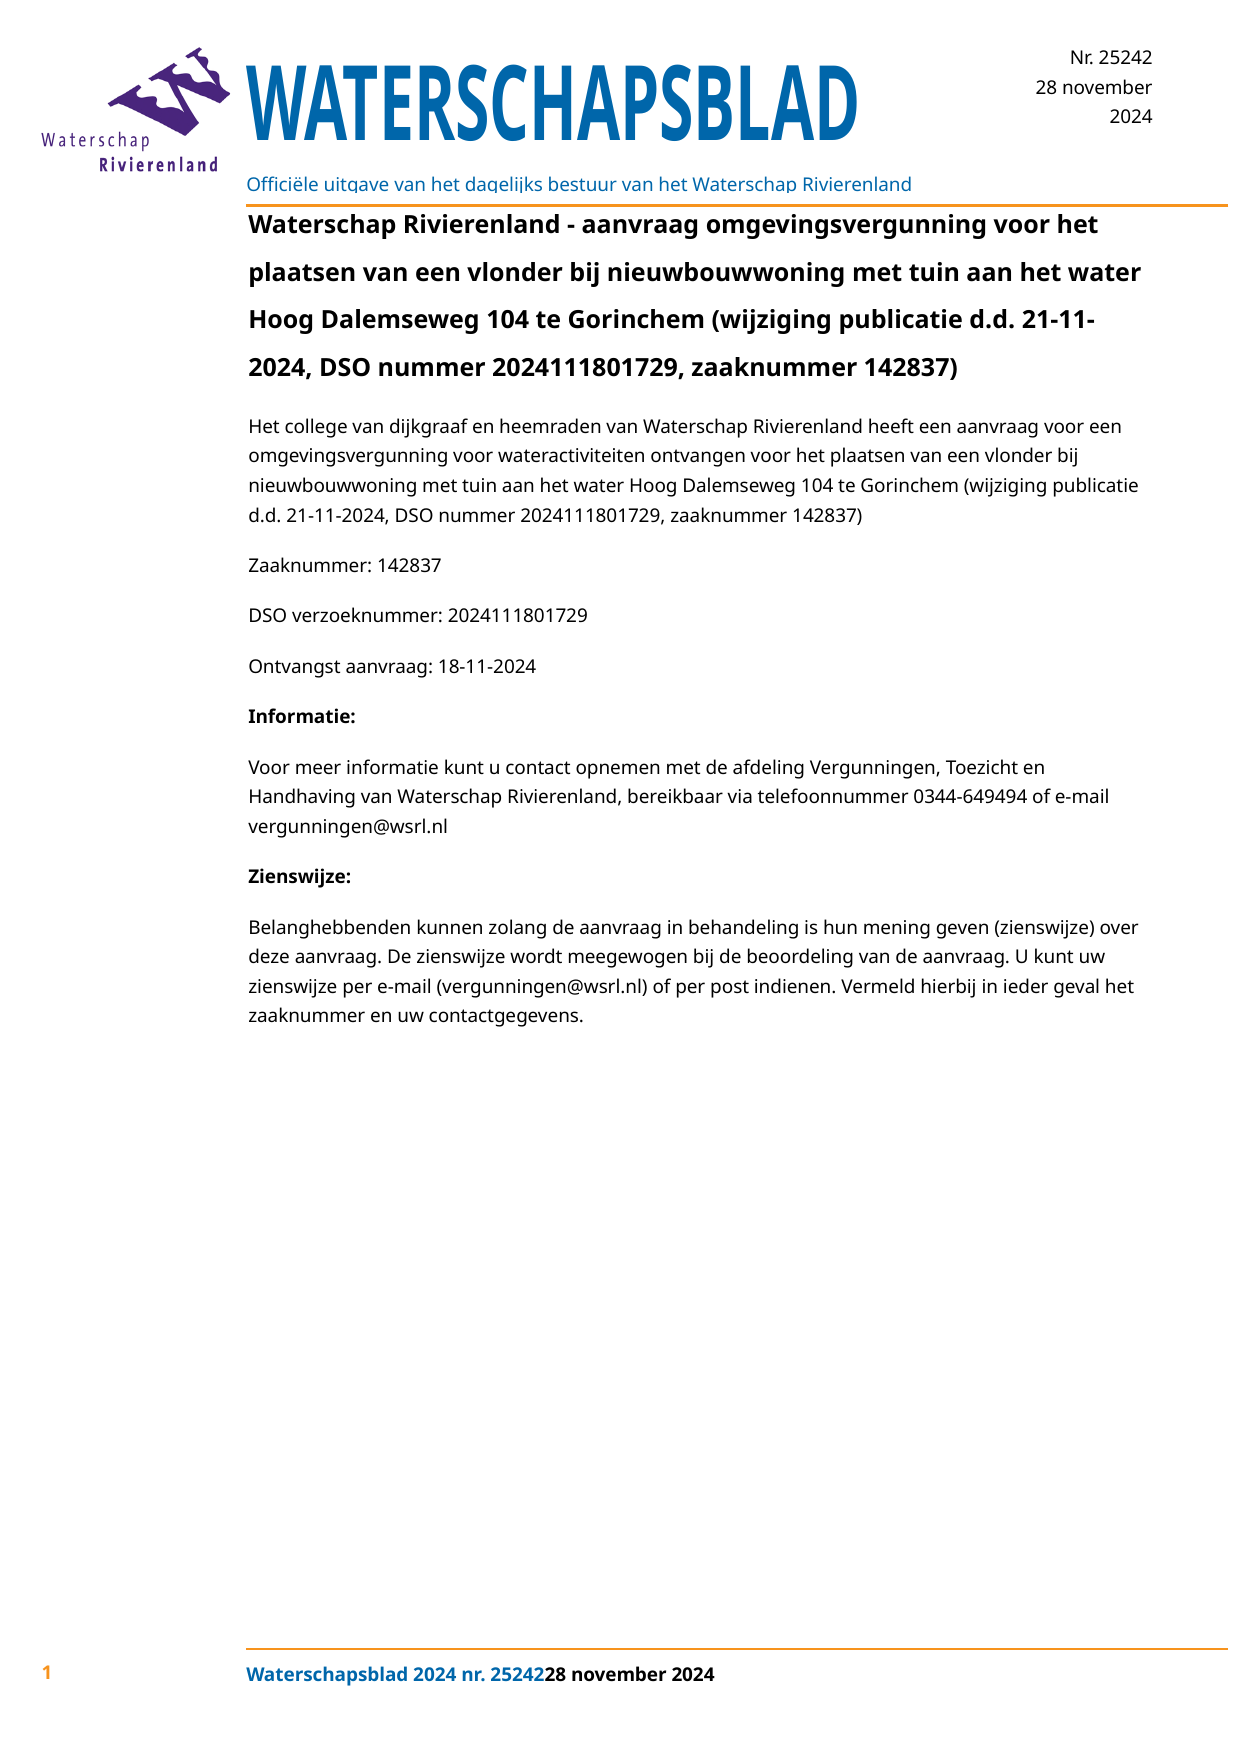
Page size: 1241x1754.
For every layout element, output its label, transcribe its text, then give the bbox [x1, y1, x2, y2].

text Informatie: [248, 703, 1152, 729]
text Zaaknummer: 142837 [248, 552, 1152, 578]
text Het college van dijkgraaf en heemraden van Waterschap Rivierenland heeft een aanvraag voor een omgevingsvergunning voor wateractiviteiten ontvangen voor het plaatsen van een vlonder bij nieuwbouwwoning met tuin aan het water Hoog Dalemseweg 104 te Gorinchem (wijziging publicatie d.d. 21-11-2024, DSO nummer 2024111801729, zaaknummer 142837) [248, 413, 1152, 528]
text Ontvangst aanvraag: 18-11-2024 [248, 653, 1152, 679]
text Voor meer informatie kunt u contact opnemen met de afdeling Vergunningen, Toezicht en Handhaving van Waterschap Rivierenland, bereikbaar via telefoonnummer 0344-649494 of e-mail vergunningen@wsrl.nl [248, 754, 1152, 839]
text DSO verzoeknummer: 2024111801729 [248, 603, 1152, 628]
text Waterschap Rivierenland - aanvraag omgevingsvergunning voor het plaatsen van een vlonder bij nieuwbouwwoning met tuin aan het water Hoog Dalemseweg 104 te Gorinchem (wijziging publicatie d.d. 21-11-2024, DSO nummer 2024111801729, zaaknummer 142837) [248, 207, 1152, 384]
text Belanghebbenden kunnen zolang de aanvraag in behandeling is hun mening geven (zienswijze) over deze aanvraag. De zienswijze wordt meegewogen bij de beoordeling van de aanvraag. U kunt uw zienswijze per e-mail (vergunningen@wsrl.nl) of per post indienen. Vermeld hierbij in ieder geval het zaaknummer en uw contactgegevens. [248, 914, 1152, 1028]
picture [41, 47, 231, 172]
text Zienswijze: [248, 863, 1152, 889]
